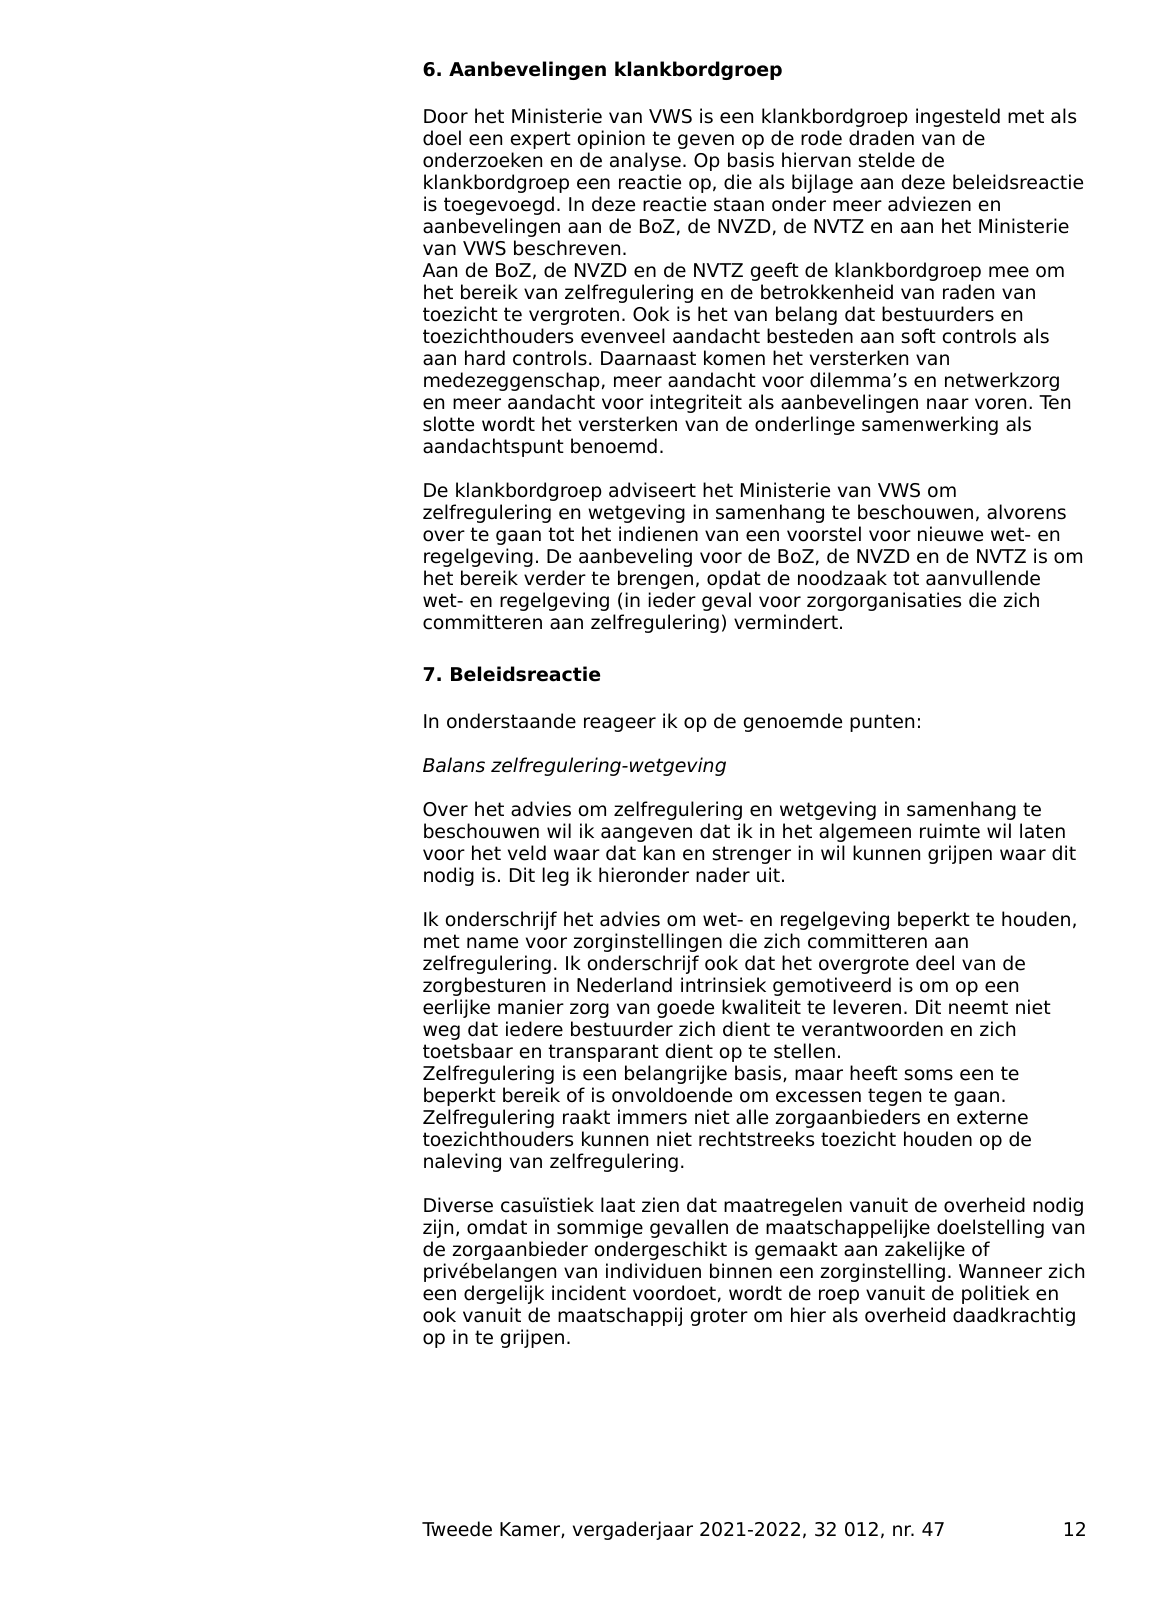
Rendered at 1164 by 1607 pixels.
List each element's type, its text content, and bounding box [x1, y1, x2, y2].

subtitle 7. Beleidsreactie [422, 664, 1087, 686]
text Door het Ministerie van VWS is een klankbordgroep ingesteld met als doel een expert opinion te geven op de rode draden van de onderzoeken en de analyse. Op basis hiervan stelde de klankbordgroep een reactie op, die als bijlage aan deze beleidsreactie is toegevoegd. In deze reactie staan onder meer adviezen en aanbevelingen aan de BoZ, de NVZD, de NVTZ en aan het Ministerie van VWS beschreven. [422, 106, 1087, 260]
text Zelfregulering is een belangrijke basis, maar heeft soms een te beperkt bereik of is onvoldoende om excessen tegen te gaan. Zelfregulering raakt immers niet alle zorgaanbieders en externe toezichthouders kunnen niet rechtstreeks toezicht houden op de naleving van zelfregulering. [422, 1063, 1087, 1173]
text In onderstaande reageer ik op de genoemde punten: [422, 711, 1087, 733]
text Ik onderschrijf het advies om wet- en regelgeving beperkt te houden, met name voor zorginstellingen die zich committeren aan zelfregulering. Ik onderschrijf ook dat het overgrote deel van de zorgbesturen in Nederland intrinsiek gemotiveerd is om op een eerlijke manier zorg van goede kwaliteit te leveren. Dit neemt niet weg dat iedere bestuurder zich dient te verantwoorden en zich toetsbaar en transparant dient op te stellen. [422, 909, 1087, 1063]
text Aan de BoZ, de NVZD en de NVTZ geeft de klankbordgroep mee om het bereik van zelfregulering en de betrokkenheid van raden van toezicht te vergroten. Ook is het van belang dat bestuurders en toezichthouders evenveel aandacht besteden aan soft controls als aan hard controls. Daarnaast komen het versterken van medezeggenschap, meer aandacht voor dilemma’s en netwerkzorg en meer aandacht voor integriteit als aanbevelingen naar voren. Ten slotte wordt het versterken van de onderlinge samenwerking als aandachtspunt benoemd. [422, 260, 1087, 458]
text De klankbordgroep adviseert het Ministerie van VWS om zelfregulering en wetgeving in samenhang te beschouwen, alvorens over te gaan tot het indienen van een voorstel voor nieuwe wet- en regelgeving. De aanbeveling voor de BoZ, de NVZD en de NVTZ is om het bereik verder te brengen, opdat de noodzaak tot aanvullende wet- en regelgeving (in ieder geval voor zorgorganisaties die zich committeren aan zelfregulering) vermindert. [422, 480, 1087, 634]
text Diverse casuïstiek laat zien dat maatregelen vanuit de overheid nodig zijn, omdat in sommige gevallen de maatschappelijke doelstelling van de zorgaanbieder ondergeschikt is gemaakt aan zakelijke of privébelangen van individuen binnen een zorginstelling. Wanneer zich een dergelijk incident voordoet, wordt de roep vanuit de politiek en ook vanuit de maatschappij groter om hier als overheid daadkrachtig op in te grijpen. [422, 1195, 1087, 1349]
subtitle Balans zelfregulering-wetgeving [422, 755, 1087, 777]
subtitle 6. Aanbevelingen klankbordgroep [422, 59, 1087, 81]
text Over het advies om zelfregulering en wetgeving in samenhang te beschouwen wil ik aangeven dat ik in het algemeen ruimte wil laten voor het veld waar dat kan en strenger in wil kunnen grijpen waar dit nodig is. Dit leg ik hieronder nader uit. [422, 799, 1087, 887]
